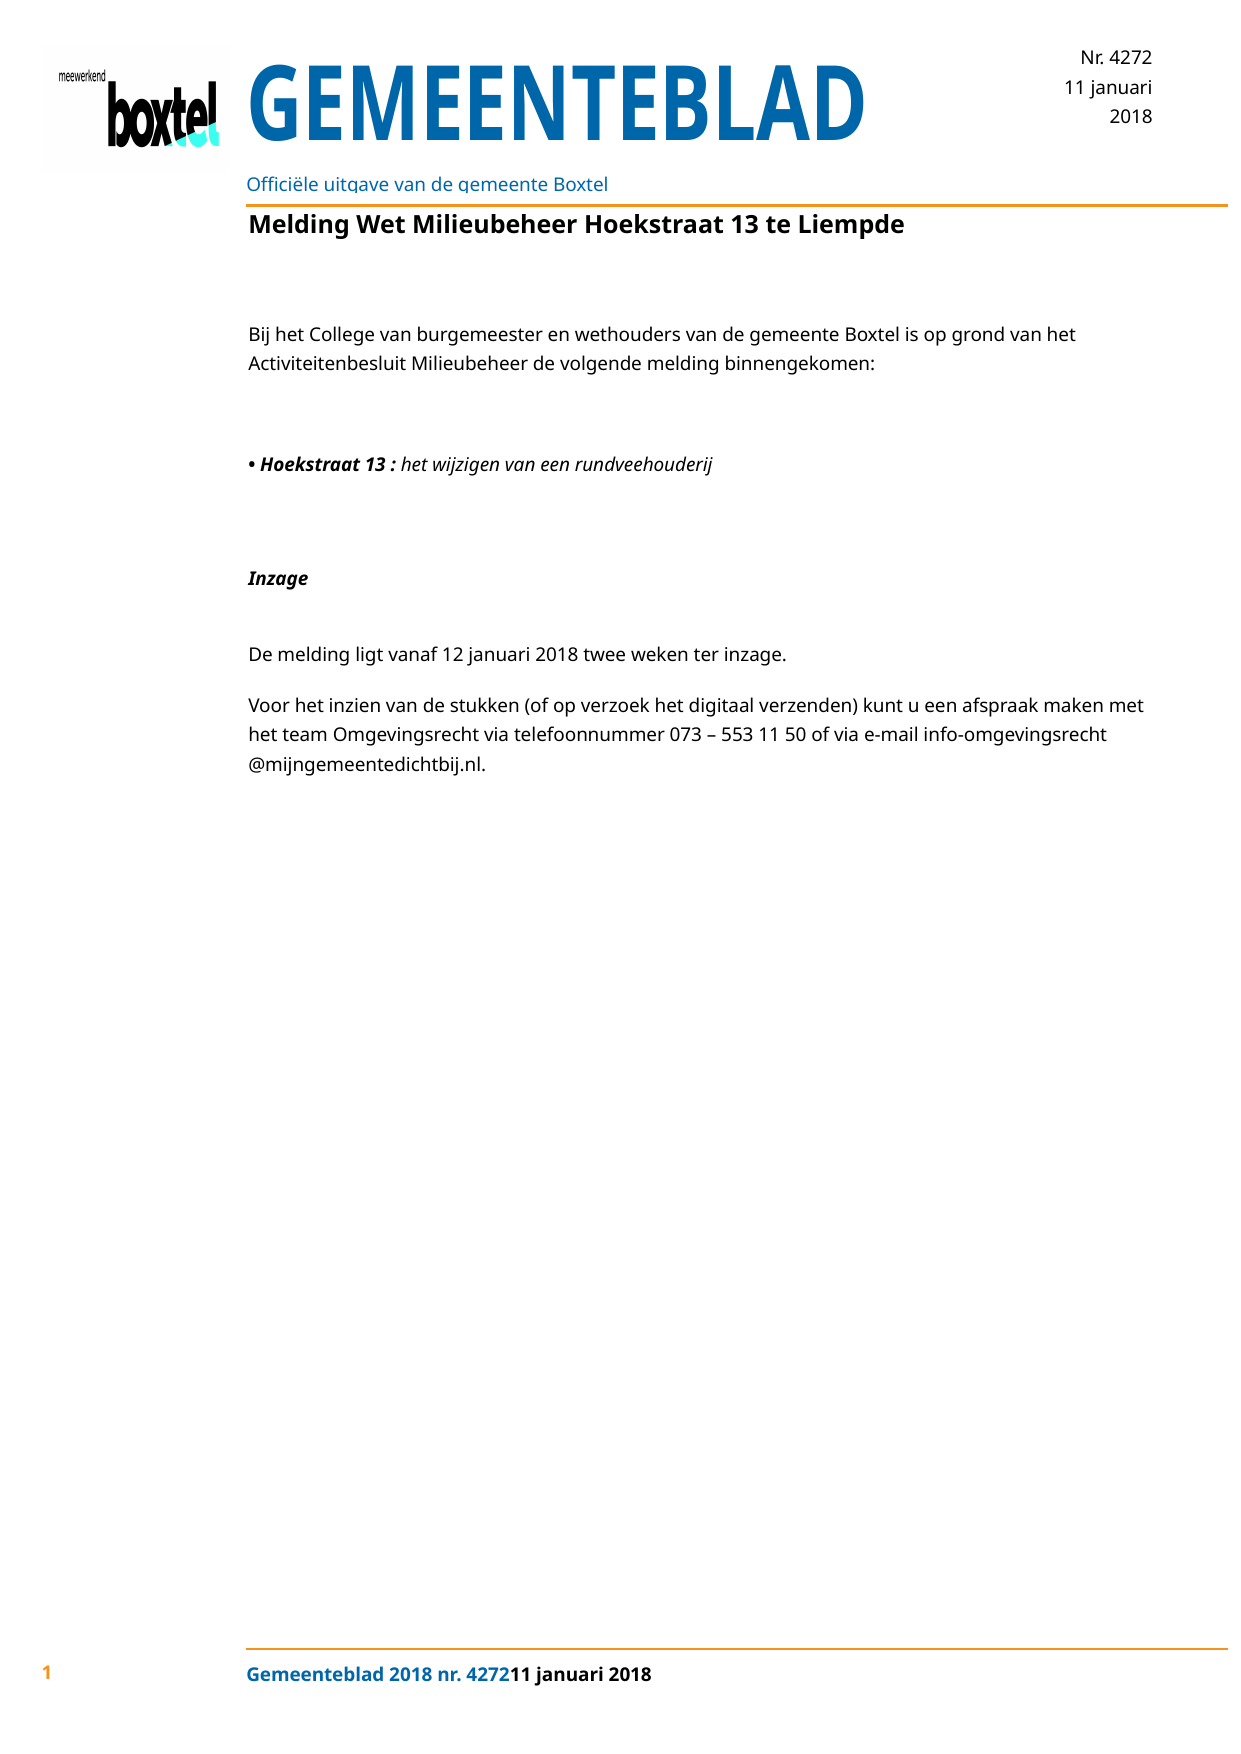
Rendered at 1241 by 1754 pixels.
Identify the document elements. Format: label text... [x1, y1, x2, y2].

text Melding Wet Milieubeheer Hoekstraat 13 te Liempde [248, 207, 1152, 241]
text • Hoekstraat 13 : het wijzigen van een rundveehouderij [248, 451, 1152, 477]
text Bij het College van burgemeester en wethouders van de gemeente Boxtel is op grond van het Activiteitenbesluit Milieubeheer de volgende melding binnengekomen: [248, 321, 1152, 376]
picture [41, 47, 231, 172]
text Inzage [248, 566, 1152, 591]
text De melding ligt vanaf 12 januari 2018 twee weken ter inzage. [248, 642, 1152, 667]
text Voor het inzien van de stukken (of op verzoek het digitaal verzenden) kunt u een afspraak maken met het team Omgevingsrecht via telefoonnummer 073 – 553 11 50 of via e-mail info-omgevingsrecht @mijngemeentedichtbij.nl. [248, 692, 1152, 777]
